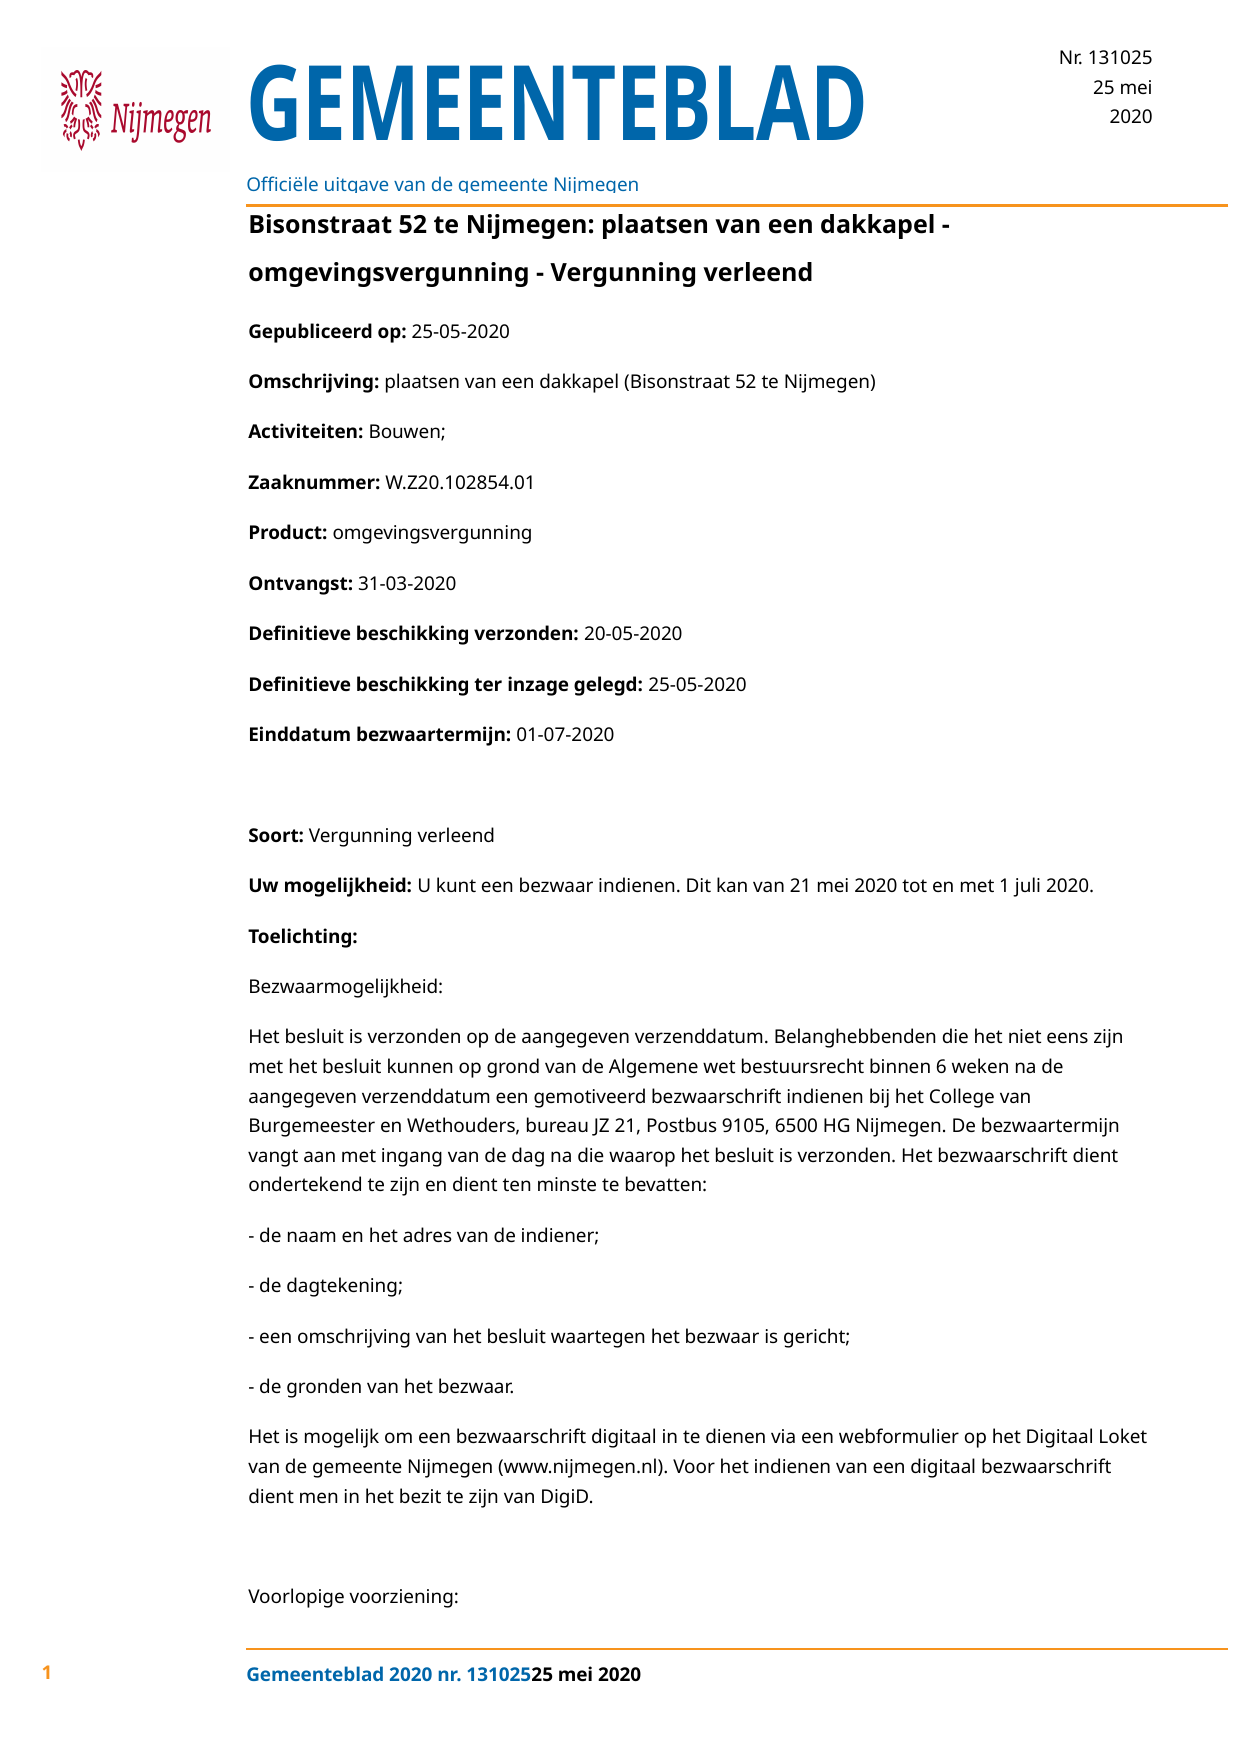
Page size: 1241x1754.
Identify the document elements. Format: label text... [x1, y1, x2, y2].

text Definitieve beschikking verzonden: 20-05-2020 [248, 620, 1152, 646]
text Bisonstraat 52 te Nijmegen: plaatsen van een dakkapel - omgevingsvergunning - Vergunning verleend [248, 207, 1152, 288]
text Einddatum bezwaartermijn: 01-07-2020 [248, 721, 1152, 747]
text Zaaknummer: W.Z20.102854.01 [248, 469, 1152, 495]
text Definitieve beschikking ter inzage gelegd: 25-05-2020 [248, 671, 1152, 697]
text Ontvangst: 31-03-2020 [248, 570, 1152, 596]
text Activiteiten: Bouwen; [248, 419, 1152, 444]
text - een omschrijving van het besluit waartegen het bezwaar is gericht; [248, 1323, 1152, 1349]
text Het is mogelijk om een bezwaarschrift digitaal in te dienen via een webformulier op het Digitaal Loket van de gemeente Nijmegen (www.nijmegen.nl). Voor het indienen van een digitaal bezwaarschrift dient men in het bezit te zijn van DigiD. [248, 1424, 1152, 1509]
text - de dagtekening; [248, 1272, 1152, 1298]
text Het besluit is verzonden op de aangegeven verzenddatum. Belanghebbenden die het niet eens zijn met het besluit kunnen op grond van de Algemene wet bestuursrecht binnen 6 weken na de aangegeven verzenddatum een gemotiveerd bezwaarschrift indienen bij het College van Burgemeester en Wethouders, bureau JZ 21, Postbus 9105, 6500 HG Nijmegen. De bezwaartermijn vangt aan met ingang van de dag na die waarop het besluit is verzonden. Het bezwaarschrift dient ondertekend te zijn en dient ten minste te bevatten: [248, 1024, 1152, 1197]
text Gepubliceerd op: 25-05-2020 [248, 318, 1152, 344]
text Toelichting: [248, 923, 1152, 949]
text Voorlopige voorziening: [248, 1584, 1152, 1609]
text Soort: Vergunning verleend [248, 822, 1152, 848]
text Bezwaarmogelijkheid: [248, 973, 1152, 999]
text Uw mogelijkheid: U kunt een bezwaar indienen. Dit kan van 21 mei 2020 tot en met 1 juli 2020. [248, 872, 1152, 898]
text Omschrijving: plaatsen van een dakkapel (Bisonstraat 52 te Nijmegen) [248, 368, 1152, 394]
picture [41, 47, 231, 172]
text - de naam en het adres van de indiener; [248, 1222, 1152, 1248]
text Product: omgevingsvergunning [248, 519, 1152, 545]
text - de gronden van het bezwaar. [248, 1373, 1152, 1399]
